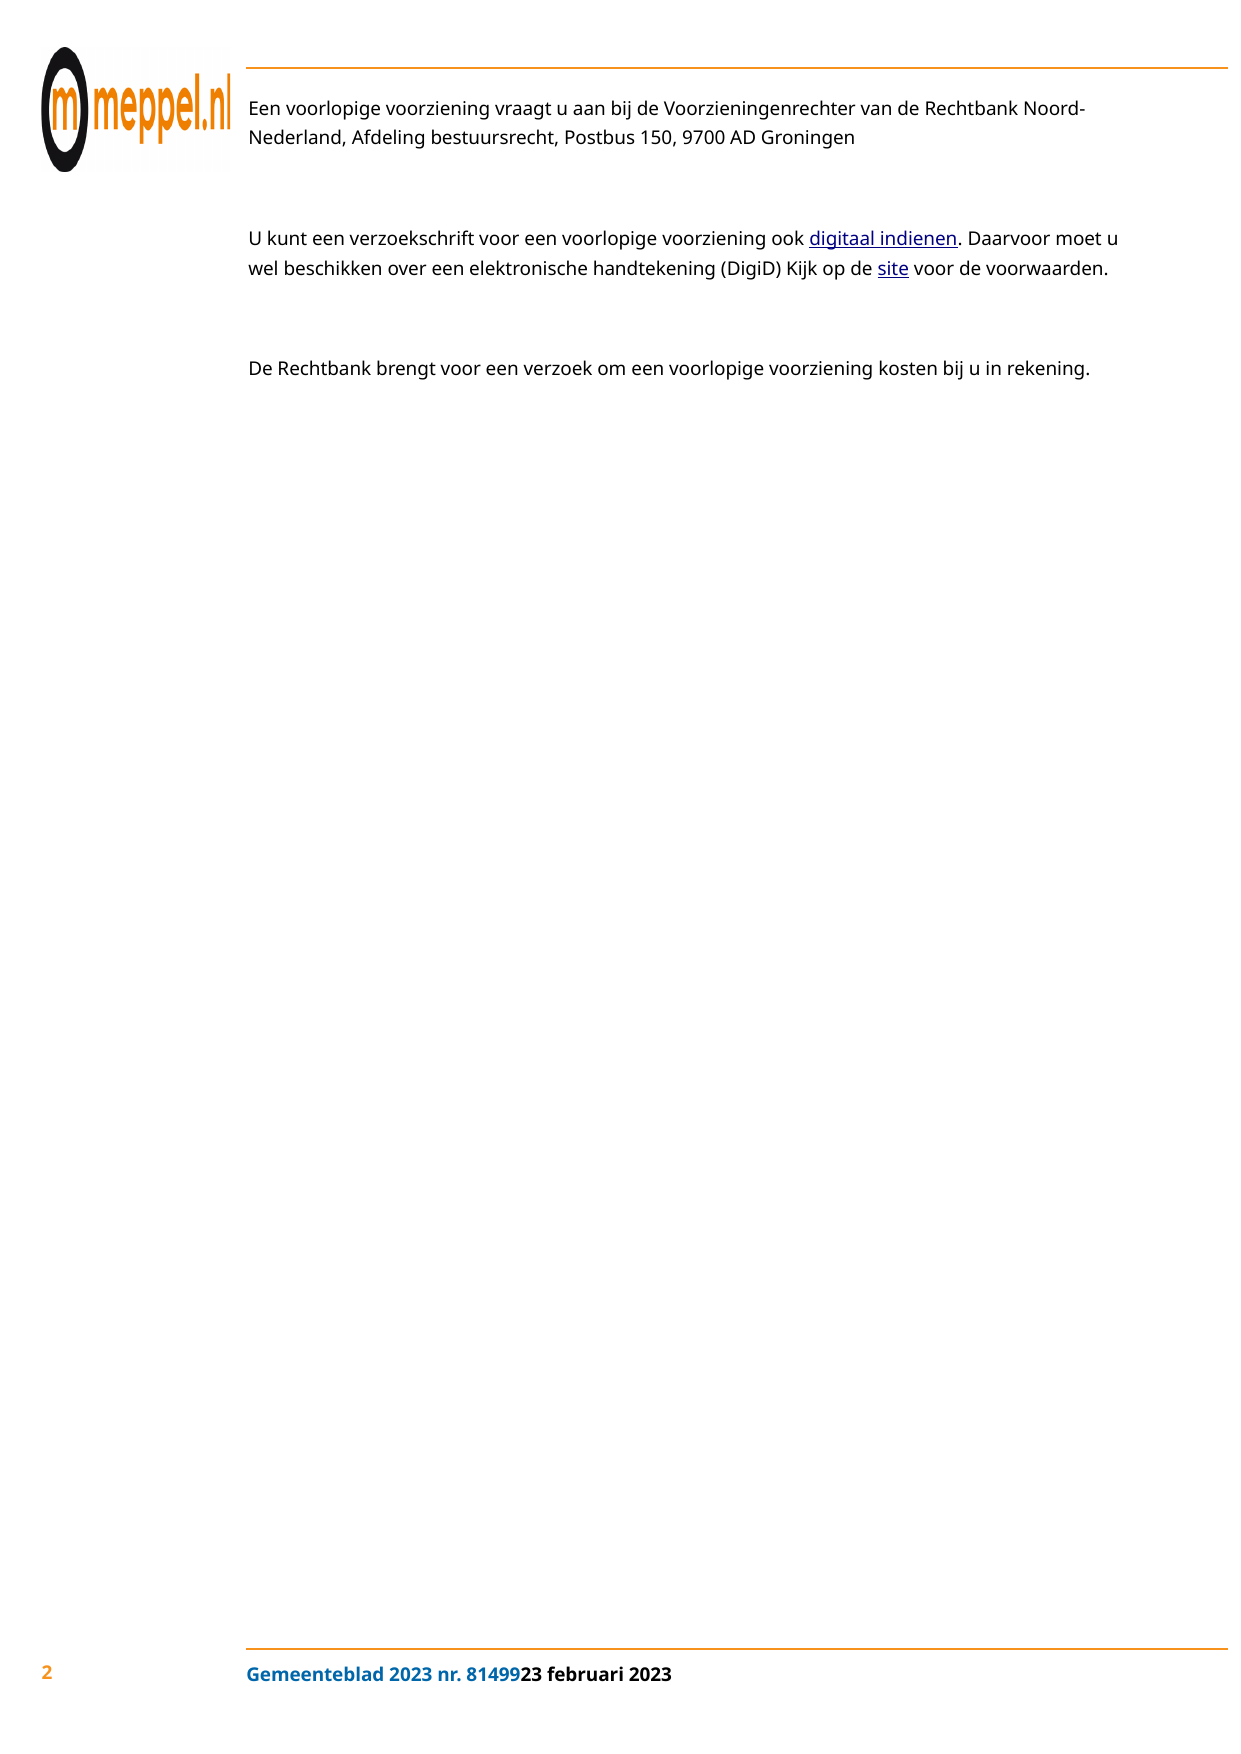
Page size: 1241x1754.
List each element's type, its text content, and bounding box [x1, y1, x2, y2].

text U kunt een verzoekschrift voor een voorlopige voorziening ook digitaal indienen. Daarvoor moet u wel beschikken over een elektronische handtekening (DigiD) Kijk op de site voor de voorwaarden. [248, 225, 1152, 281]
text De Rechtbank brengt voor een verzoek om een voorlopige voorziening kosten bij u in rekening. [248, 356, 1152, 381]
picture [41, 47, 231, 172]
text Een voorlopige voorziening vraagt u aan bij de Voorzieningenrechter van de Rechtbank Noord-Nederland, Afdeling bestuursrecht, Postbus 150, 9700 AD Groningen [248, 95, 1152, 150]
